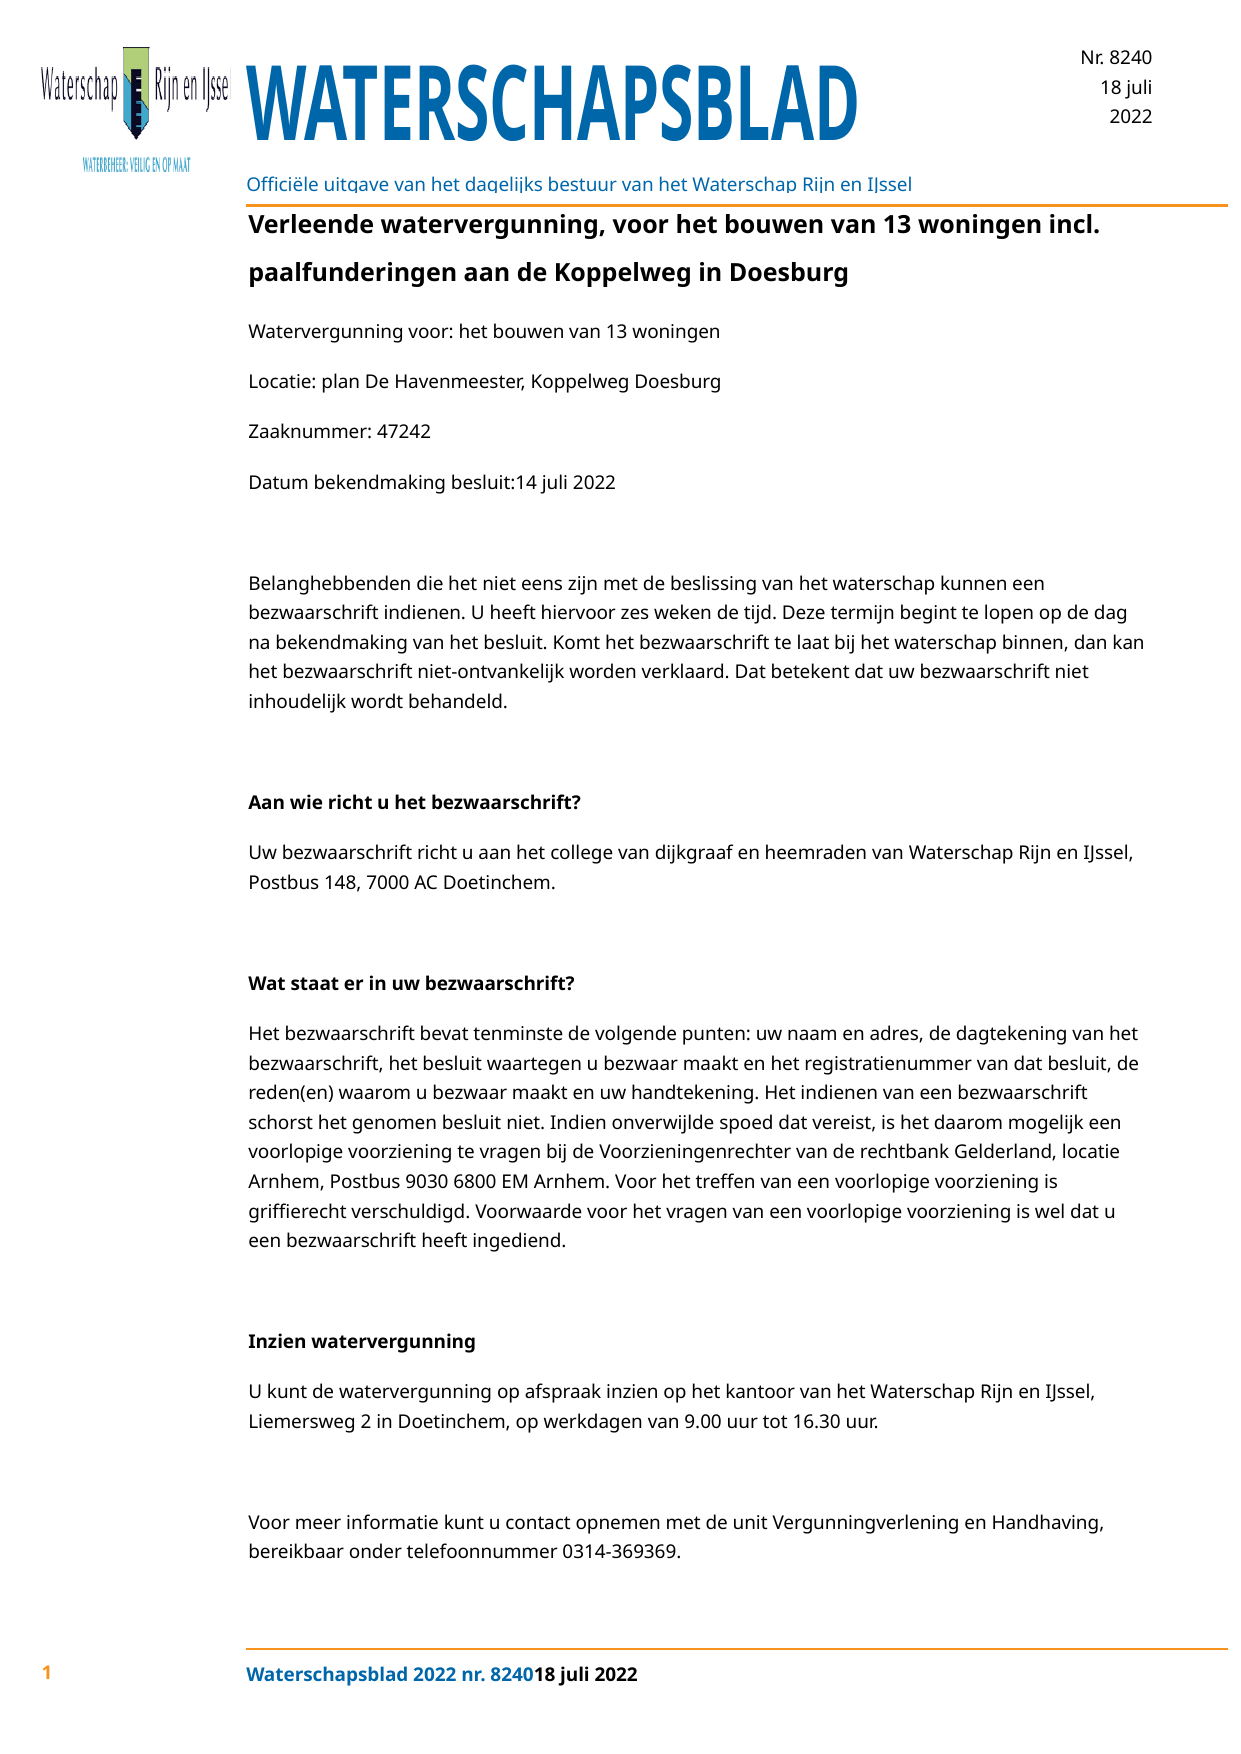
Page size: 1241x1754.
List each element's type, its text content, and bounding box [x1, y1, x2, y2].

text Datum bekendmaking besluit:14 juli 2022 [248, 469, 1152, 495]
picture [41, 47, 231, 172]
text Uw bezwaarschrift richt u aan het college van dijkgraaf en heemraden van Waterschap Rijn en IJssel, Postbus 148, 7000 AC Doetinchem. [248, 839, 1152, 895]
text Aan wie richt u het bezwaarschrift? [248, 789, 1152, 815]
text Inzien watervergunning [248, 1328, 1152, 1354]
text Watervergunning voor: het bouwen van 13 woningen [248, 318, 1152, 344]
text Zaaknummer: 47242 [248, 419, 1152, 444]
text Voor meer informatie kunt u contact opnemen met de unit Vergunningverlening en Handhaving, bereikbaar onder telefoonnummer 0314-369369. [248, 1509, 1152, 1564]
text Verleende watervergunning, voor het bouwen van 13 woningen incl. paalfunderingen aan de Koppelweg in Doesburg [248, 207, 1152, 288]
text U kunt de watervergunning op afspraak inzien op het kantoor van het Waterschap Rijn en IJssel, Liemersweg 2 in Doetinchem, op werkdagen van 9.00 uur tot 16.30 uur. [248, 1379, 1152, 1434]
text Het bezwaarschrift bevat tenminste de volgende punten: uw naam en adres, de dagtekening van het bezwaarschrift, het besluit waartegen u bezwaar maakt en het registratienummer van dat besluit, de reden(en) waarom u bezwaar maakt en uw handtekening. Het indienen van een bezwaarschrift schorst het genomen besluit niet. Indien onverwijlde spoed dat vereist, is het daarom mogelijk een voorlopige voorziening te vragen bij de Voorzieningenrechter van de rechtbank Gelderland, locatie Arnhem, Postbus 9030 6800 EM Arnhem. Voor het treffen van een voorlopige voorziening is griffierecht verschuldigd. Voorwaarde voor het vragen van een voorlopige voorziening is wel dat u een bezwaarschrift heeft ingediend. [248, 1020, 1152, 1253]
text Locatie: plan De Havenmeester, Koppelweg Doesburg [248, 368, 1152, 394]
text Belanghebbenden die het niet eens zijn met de beslissing van het waterschap kunnen een bezwaarschrift indienen. U heeft hiervoor zes weken de tijd. Deze termijn begint te lopen op de dag na bekendmaking van het besluit. Komt het bezwaarschrift te laat bij het waterschap binnen, dan kan het bezwaarschrift niet-ontvankelijk worden verklaard. Dat betekent dat uw bezwaarschrift niet inhoudelijk wordt behandeld. [248, 570, 1152, 714]
text Wat staat er in uw bezwaarschrift? [248, 970, 1152, 996]
